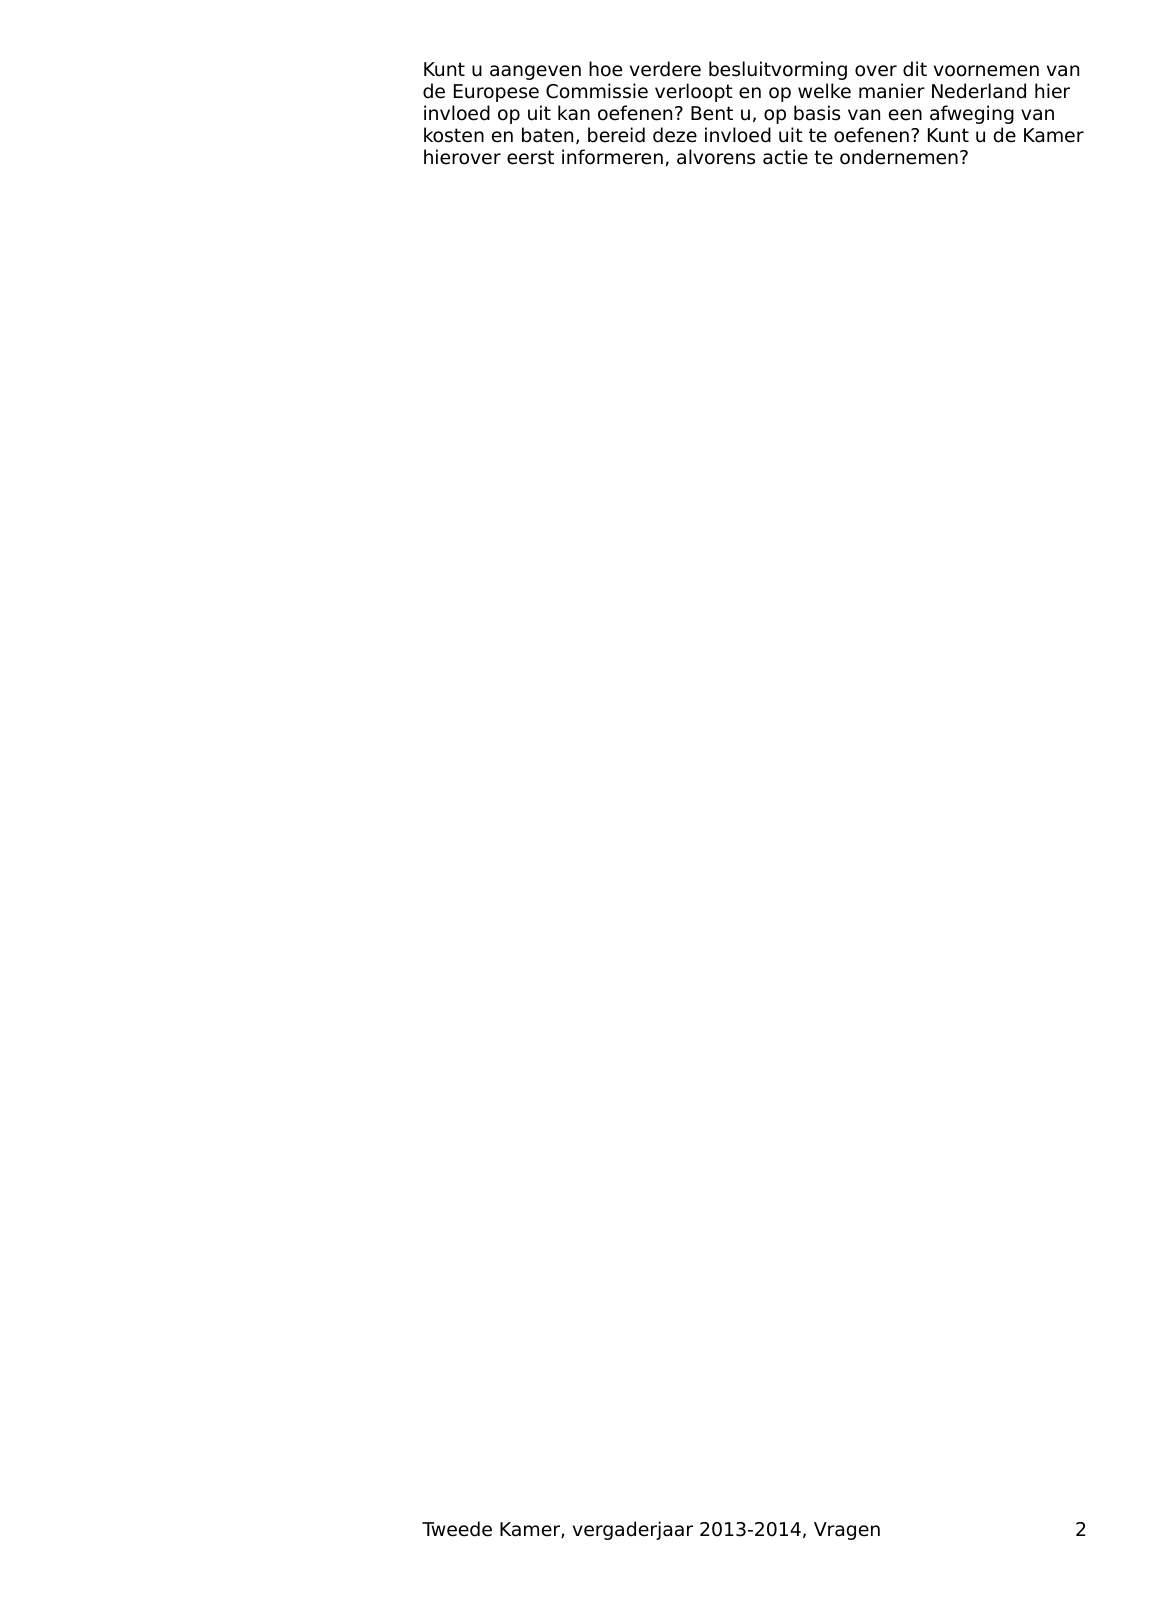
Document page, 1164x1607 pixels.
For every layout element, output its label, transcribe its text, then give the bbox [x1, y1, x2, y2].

text Kunt u aangeven hoe verdere besluitvorming over dit voornemen van de Europese Commissie verloopt en op welke manier Nederland hier invloed op uit kan oefenen? Bent u, op basis van een afweging van kosten en baten, bereid deze invloed uit te oefenen? Kunt u de Kamer hierover eerst informeren, alvorens actie te ondernemen? [422, 59, 1087, 169]
